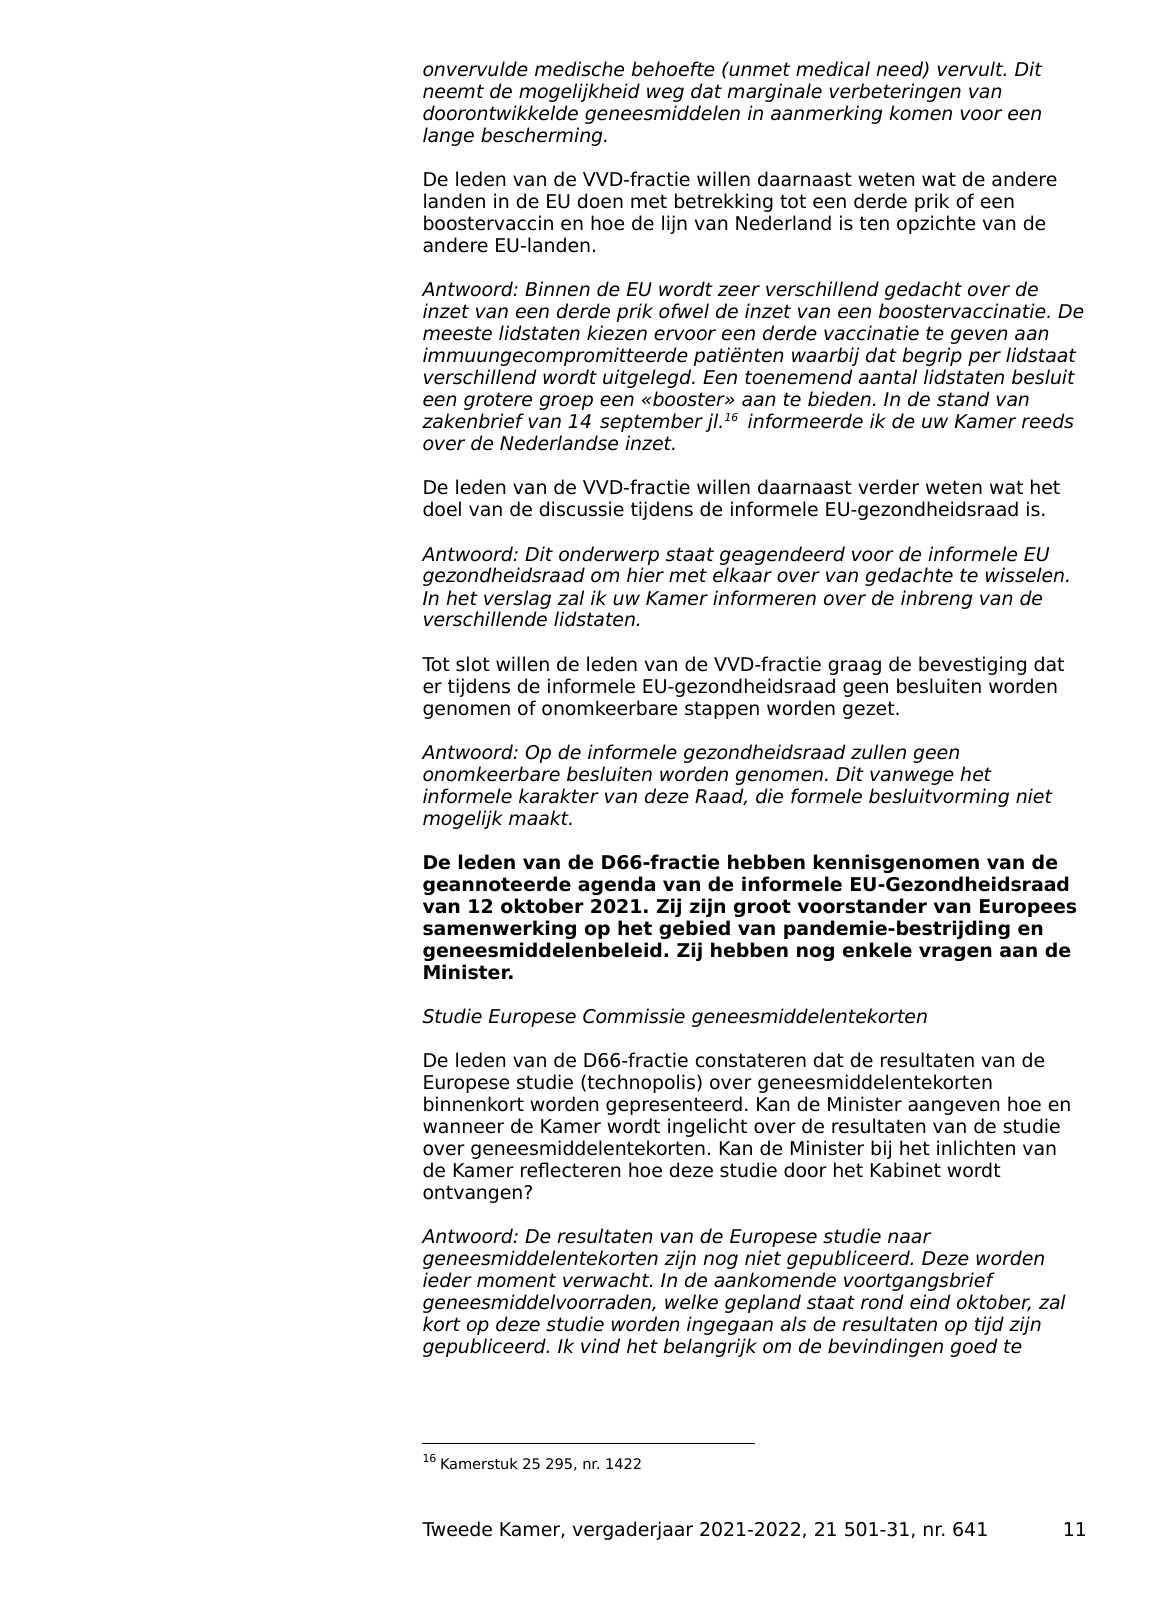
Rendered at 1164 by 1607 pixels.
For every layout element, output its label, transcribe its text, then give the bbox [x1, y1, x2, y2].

text De leden van de VVD-fractie willen daarnaast weten wat de andere landen in de EU doen met betrekking tot een derde prik of een boostervaccin en hoe de lijn van Nederland is ten opzichte van de andere EU-landen. [422, 169, 1087, 257]
text Antwoord: Dit onderwerp staat geagendeerd voor de informele EU gezondheidsraad om hier met elkaar over van gedachte te wisselen. In het verslag zal ik uw Kamer informeren over de inbreng van de verschillende lidstaten. [422, 543, 1087, 631]
text De leden van de VVD-fractie willen daarnaast verder weten wat het doel van de discussie tijdens de informele EU-gezondheidsraad is. [422, 477, 1087, 521]
text Antwoord: Op de informele gezondheidsraad zullen geen onomkeerbare besluiten worden genomen. Dit vanwege het informele karakter van deze Raad, die formele besluitvorming niet mogelijk maakt. [422, 742, 1087, 829]
text De leden van de D66-fractie constateren dat de resultaten van de Europese studie (technopolis) over geneesmiddelentekorten binnenkort worden gepresenteerd. Kan de Minister aangeven hoe en wanneer de Kamer wordt ingelicht over de resultaten van de studie over geneesmiddelentekorten. Kan de Minister bij het inlichten van de Kamer reflecteren hoe deze studie door het Kabinet wordt ontvangen? [422, 1050, 1087, 1204]
text Tot slot willen de leden van de VVD-fractie graag de bevestiging dat er tijdens de informele EU-gezondheidsraad geen besluiten worden genomen of onomkeerbare stappen worden gezet. [422, 653, 1087, 719]
text De leden van de D66-fractie hebben kennisgenomen van de geannoteerde agenda van de informele EU-Gezondheidsraad van 12 oktober 2021. Zij zijn groot voorstander van Europees samenwerking op het gebied van pandemie-bestrijding en geneesmiddelenbeleid. Zij hebben nog enkele vragen aan de Minister. [422, 852, 1087, 984]
text Antwoord: Binnen de EU wordt zeer verschillend gedacht over de inzet van een derde prik ofwel de inzet van een boostervaccinatie. De meeste lidstaten kiezen ervoor een derde vaccinatie te geven aan immuungecompromitteerde patiënten waarbij dat begrip per lidstaat verschillend wordt uitgelegd. Een toenemend aantal lidstaten besluit een grotere groep een «booster» aan te bieden. In de stand van zakenbrief van 14 september jl. informeerde ik de uw Kamer reeds over de Nederlandse inzet. [422, 279, 1087, 455]
text Kamerstuk 25 295, nr. 1422 [422, 1452, 1087, 1474]
subtitle Studie Europese Commissie geneesmiddelentekorten [422, 1006, 1087, 1028]
text onvervulde medische behoefte (unmet medical need) vervult. Dit neemt de mogelijkheid weg dat marginale verbeteringen van doorontwikkelde geneesmiddelen in aanmerking komen voor een lange bescherming. [422, 59, 1087, 147]
text Antwoord: De resultaten van de Europese studie naar geneesmiddelentekorten zijn nog niet gepubliceerd. Deze worden ieder moment verwacht. In de aankomende voortgangsbrief geneesmiddelvoorraden, welke gepland staat rond eind oktober, zal kort op deze studie worden ingegaan als de resultaten op tijd zijn gepubliceerd. Ik vind het belangrijk om de bevindingen goed te [422, 1226, 1087, 1358]
